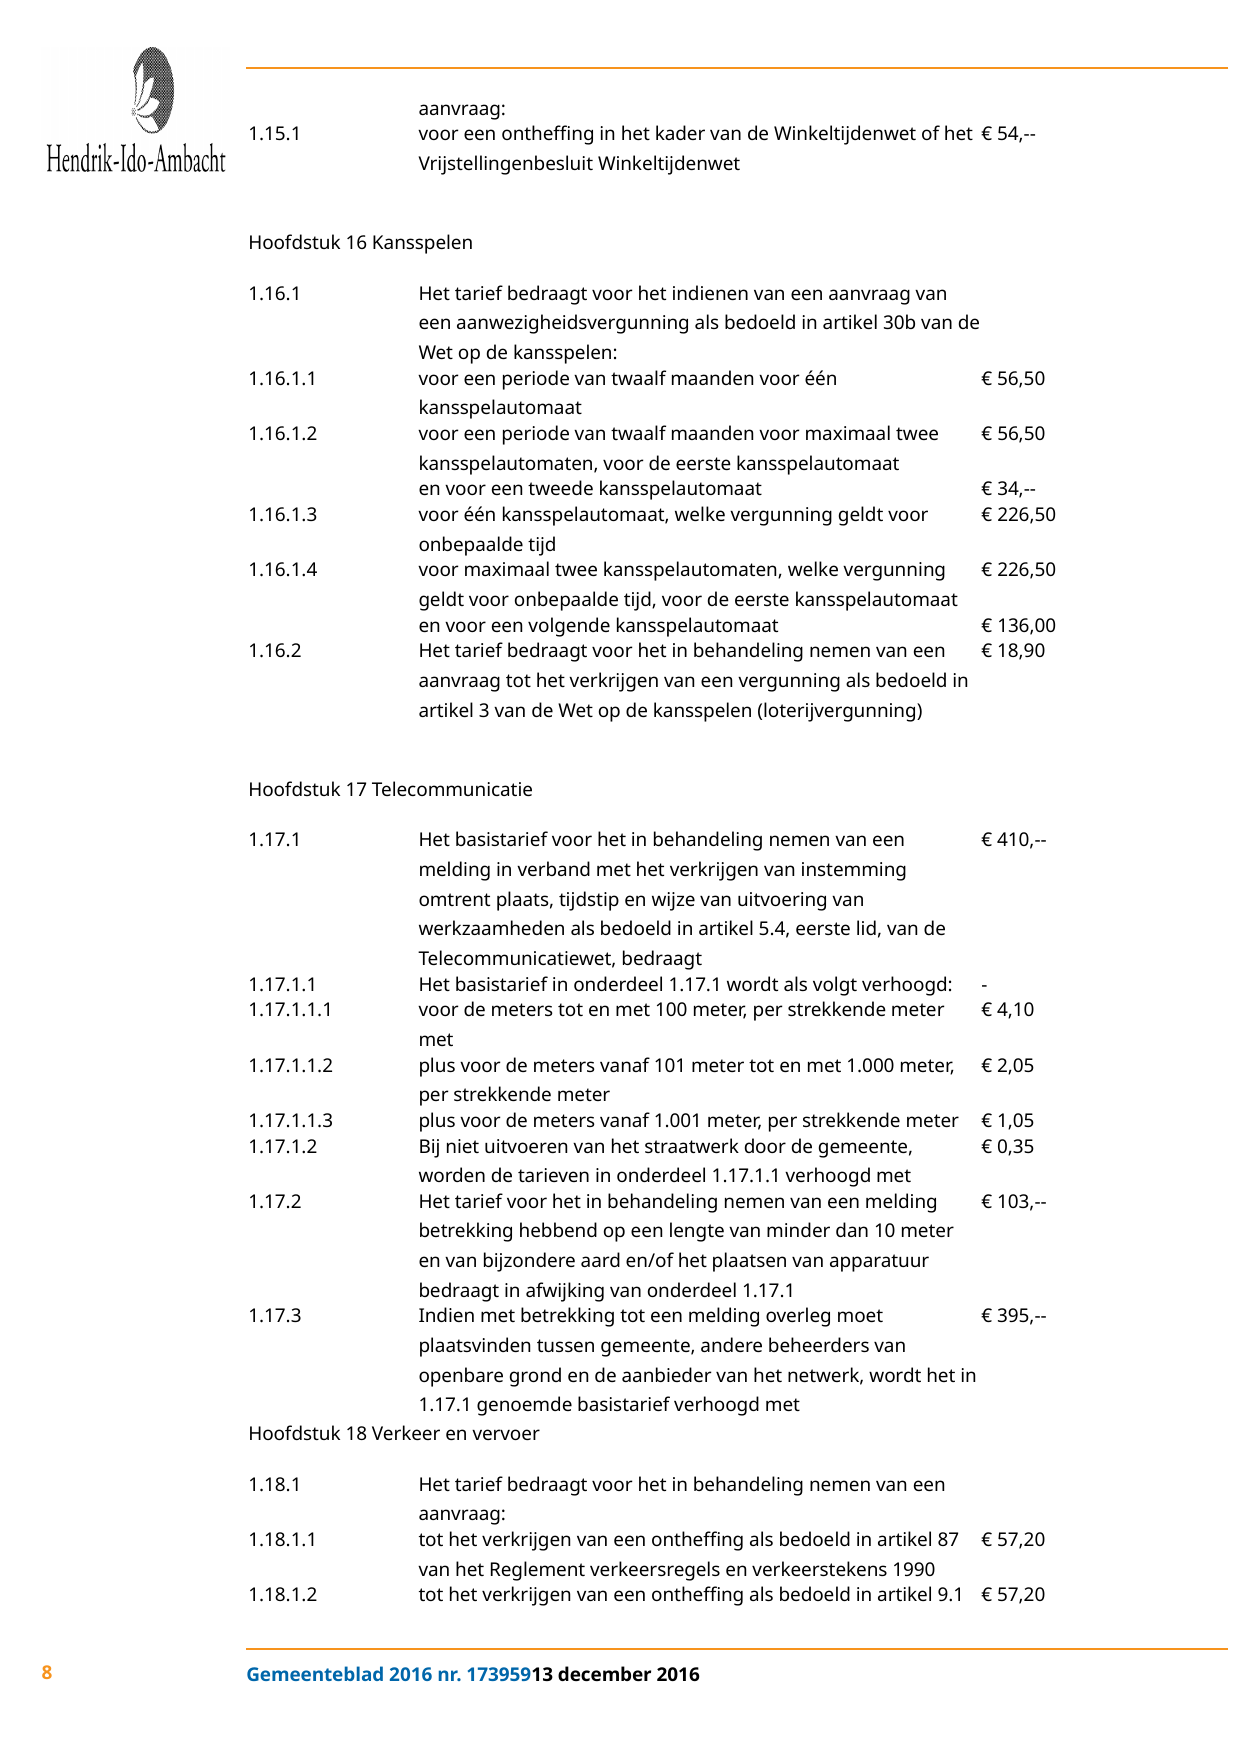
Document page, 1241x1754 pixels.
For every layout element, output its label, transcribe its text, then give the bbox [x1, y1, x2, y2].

table_cell plus voor de meters vanaf 101 meter tot en met 1.000 meter, per strekkende meter [418, 1052, 981, 1107]
table_cell 1.17.2 [248, 1188, 418, 1303]
table_header Het basistarief voor het in behandeling nemen van een melding in verband met het verkrijgen van instemming omtrent plaats, tijdstip en wijze van uitvoering van werkzaamheden als bedoeld in artikel 5.4, eerste lid, van de Telecommunicatiewet, bedraagt [418, 827, 981, 971]
table_cell € 226,50 [981, 557, 1152, 612]
table_cell plus voor de meters vanaf 1.001 meter, per strekkende meter [418, 1107, 981, 1133]
table_cell voor een periode van twaalf maanden voor maximaal twee kansspelautomaten, voor de eerste kansspelautomaat [418, 420, 981, 476]
table_header Het tarief bedraagt voor het in behandeling nemen van een aanvraag: [418, 1471, 981, 1526]
table_cell 1.17.1.1 [248, 971, 418, 996]
table_header Het tarief bedraagt voor het indienen van een aanvraag van een aanwezigheidsvergunning als bedoeld in artikel 30b van de Wet op de kansspelen: [418, 280, 981, 365]
table_cell voor maximaal twee kansspelautomaten, welke vergunning geldt voor onbepaalde tijd, voor de eerste kansspelautomaat [418, 557, 981, 612]
table_cell 1.18.1.2 [248, 1581, 418, 1607]
table_cell [248, 612, 418, 638]
table_cell 1.16.1.1 [248, 365, 418, 420]
table_cell 1.16.1.4 [248, 557, 418, 612]
table_cell € 136,00 [981, 612, 1152, 638]
table_cell voor een periode van twaalf maanden voor één kansspelautomaat [418, 365, 981, 420]
table_header 1.16.1 [248, 280, 418, 365]
picture [41, 47, 231, 172]
table_header [981, 95, 1152, 121]
text Hoofdstuk 17 Telecommunicatie [248, 776, 1152, 802]
table_header 1.18.1 [248, 1471, 418, 1526]
table_cell Het basistarief in onderdeel 1.17.1 wordt als volgt verhoogd: [418, 971, 981, 996]
table_cell tot het verkrijgen van een ontheffing als bedoeld in artikel 87 van het Reglement verkeersregels en verkeerstekens 1990 [418, 1526, 981, 1581]
table_cell voor de meters tot en met 100 meter, per strekkende meter met [418, 996, 981, 1052]
table_cell voor een ontheffing in het kader van de Winkeltijdenwet of het Vrijstellingenbesluit Winkeltijdenwet [418, 121, 981, 176]
text Hoofdstuk 16 Kansspelen [248, 229, 1152, 255]
table_cell 1.15.1 [248, 121, 418, 176]
table_cell 1.16.2 [248, 638, 418, 722]
table_cell - [981, 971, 1152, 996]
table_header aanvraag: [418, 95, 981, 121]
table_cell 1.17.1.1.1 [248, 996, 418, 1052]
table_cell € 2,05 [981, 1052, 1152, 1107]
table_header € 410,-- [981, 827, 1152, 971]
table_cell 1.16.1.2 [248, 420, 418, 476]
table_cell en voor een tweede kansspelautomaat [418, 476, 981, 501]
table_cell € 1,05 [981, 1107, 1152, 1133]
table_cell € 4,10 [981, 996, 1152, 1052]
table_header [981, 280, 1152, 365]
table_header [248, 95, 418, 121]
table_cell 1.17.1.1.2 [248, 1052, 418, 1107]
table_cell € 54,-- [981, 121, 1152, 176]
table_cell € 0,35 [981, 1133, 1152, 1188]
table_cell Bij niet uitvoeren van het straatwerk door de gemeente, worden de tarieven in onderdeel 1.17.1.1 verhoogd met [418, 1133, 981, 1188]
table_cell tot het verkrijgen van een ontheffing als bedoeld in artikel 9.1 [418, 1581, 981, 1607]
table_cell Het tarief voor het in behandeling nemen van een melding betrekking hebbend op een lengte van minder dan 10 meter en van bijzondere aard en/of het plaatsen van apparatuur bedraagt in afwijking van onderdeel 1.17.1 [418, 1188, 981, 1303]
table_cell 1.17.3 [248, 1303, 418, 1417]
table_cell 1.17.1.2 [248, 1133, 418, 1188]
table_cell € 57,20 [981, 1581, 1152, 1607]
table_cell en voor een volgende kansspelautomaat [418, 612, 981, 638]
table_cell € 18,90 [981, 638, 1152, 722]
table_cell 1.18.1.1 [248, 1526, 418, 1581]
table_cell voor één kansspelautomaat, welke vergunning geldt voor onbepaalde tijd [418, 501, 981, 557]
table_cell 1.17.1.1.3 [248, 1107, 418, 1133]
table_cell 1.16.1.3 [248, 501, 418, 557]
table_header 1.17.1 [248, 827, 418, 971]
table_cell € 395,-- [981, 1303, 1152, 1417]
table_cell € 103,-- [981, 1188, 1152, 1303]
table_cell Indien met betrekking tot een melding overleg moet plaatsvinden tussen gemeente, andere beheerders van openbare grond en de aanbieder van het netwerk, wordt het in 1.17.1 genoemde basistarief verhoogd met [418, 1303, 981, 1417]
table_cell € 226,50 [981, 501, 1152, 557]
table_cell [248, 476, 418, 501]
table_header [981, 1471, 1152, 1526]
table_cell € 57,20 [981, 1526, 1152, 1581]
table_cell € 56,50 [981, 420, 1152, 476]
table_cell € 56,50 [981, 365, 1152, 420]
table_cell Het tarief bedraagt voor het in behandeling nemen van een aanvraag tot het verkrijgen van een vergunning als bedoeld in artikel 3 van de Wet op de kansspelen (loterijvergunning) [418, 638, 981, 722]
text Hoofdstuk 18 Verkeer en vervoer [248, 1420, 1152, 1446]
table_cell € 34,-- [981, 476, 1152, 501]
